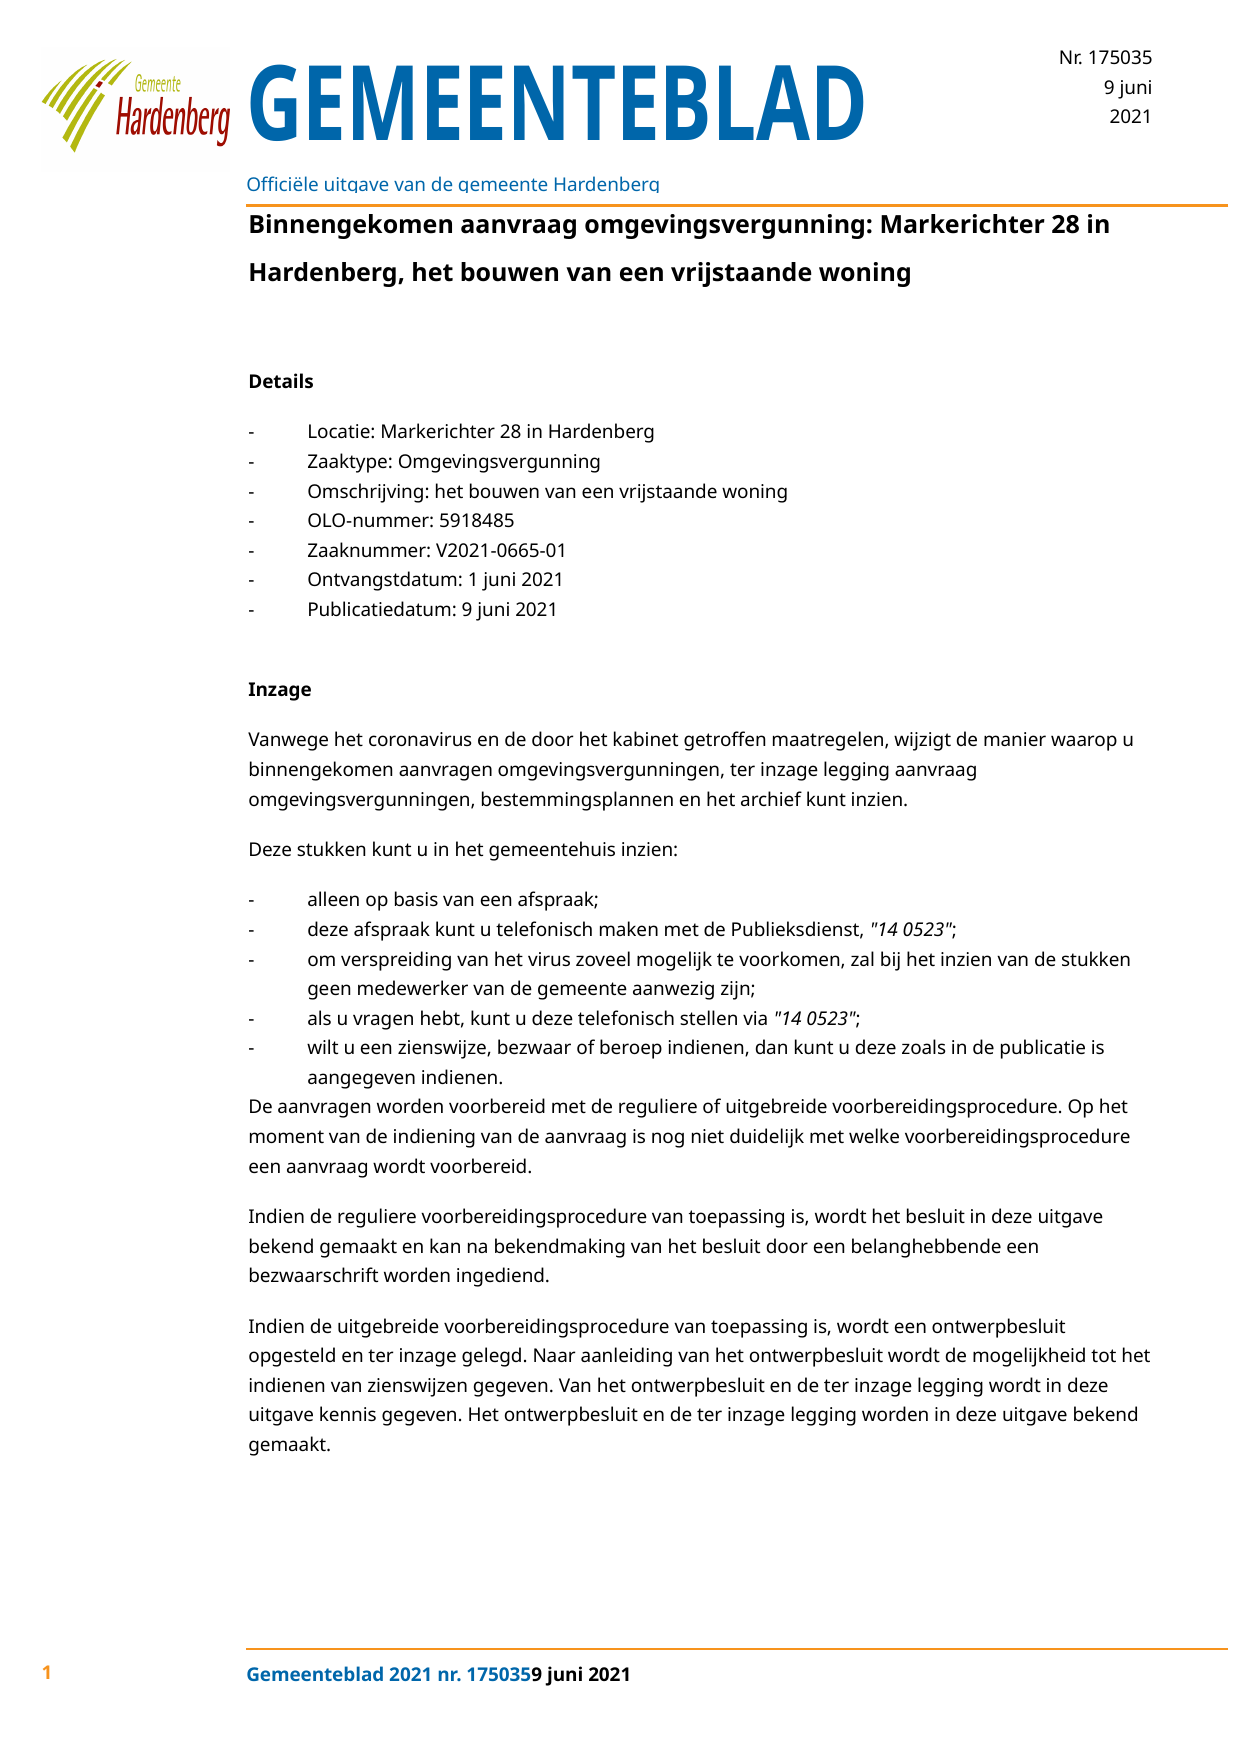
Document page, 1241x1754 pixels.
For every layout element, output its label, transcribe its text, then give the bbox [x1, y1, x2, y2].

list om verspreiding van het virus zoveel mogelijk te voorkomen, zal bij het inzien van de stukken geen medewerker van de gemeente aanwezig zijn; [248, 946, 1152, 1001]
text Indien de reguliere voorbereidingsprocedure van toepassing is, wordt het besluit in deze uitgave bekend gemaakt en kan na bekendmaking van het besluit door een belanghebbende een bezwaarschrift worden ingediend. [248, 1203, 1152, 1288]
picture [41, 47, 231, 172]
list als u vragen hebt, kunt u deze telefonisch stellen via "14 0523"; [248, 1005, 1152, 1031]
text De aanvragen worden voorbereid met de reguliere of uitgebreide voorbereidingsprocedure. Op het moment van de indiening van de aanvraag is nog niet duidelijk met welke voorbereidingsprocedure een aanvraag wordt voorbereid. [248, 1094, 1152, 1179]
list Zaaktype: Omgevingsvergunning [248, 448, 1152, 474]
text Deze stukken kunt u in het gemeentehuis inzien: [248, 836, 1152, 862]
text Inzage [248, 676, 1152, 702]
text Binnengekomen aanvraag omgevingsvergunning: Markerichter 28 in Hardenberg, het bouwen van een vrijstaande woning [248, 207, 1152, 288]
list alleen op basis van een afspraak; [248, 887, 1152, 912]
list Ontvangstdatum: 1 juni 2021 [248, 567, 1152, 592]
list Omschrijving: het bouwen van een vrijstaande woning [248, 478, 1152, 504]
list Zaaknummer: V2021-0665-01 [248, 537, 1152, 563]
text Details [248, 368, 1152, 394]
list deze afspraak kunt u telefonisch maken met de Publieksdienst, "14 0523"; [248, 916, 1152, 942]
list wilt u een zienswijze, bezwaar of beroep indienen, dan kunt u deze zoals in de publicatie is aangegeven indienen. [248, 1034, 1152, 1090]
text Indien de uitgebreide voorbereidingsprocedure van toepassing is, wordt een ontwerpbesluit opgesteld en ter inzage gelegd. Naar aanleiding van het ontwerpbesluit wordt de mogelijkheid tot het indienen van zienswijzen gegeven. Van het ontwerpbesluit en de ter inzage legging wordt in deze uitgave kennis gegeven. Het ontwerpbesluit en de ter inzage legging worden in deze uitgave bekend gemaakt. [248, 1313, 1152, 1457]
list Locatie: Markerichter 28 in Hardenberg [248, 419, 1152, 444]
list OLO-nummer: 5918485 [248, 507, 1152, 533]
list Publicatiedatum: 9 juni 2021 [248, 596, 1152, 622]
text Vanwege het coronavirus en de door het kabinet getroffen maatregelen, wijzigt de manier waarop u binnengekomen aanvragen omgevingsvergunningen, ter inzage legging aanvraag omgevingsvergunningen, bestemmingsplannen en het archief kunt inzien. [248, 727, 1152, 812]
